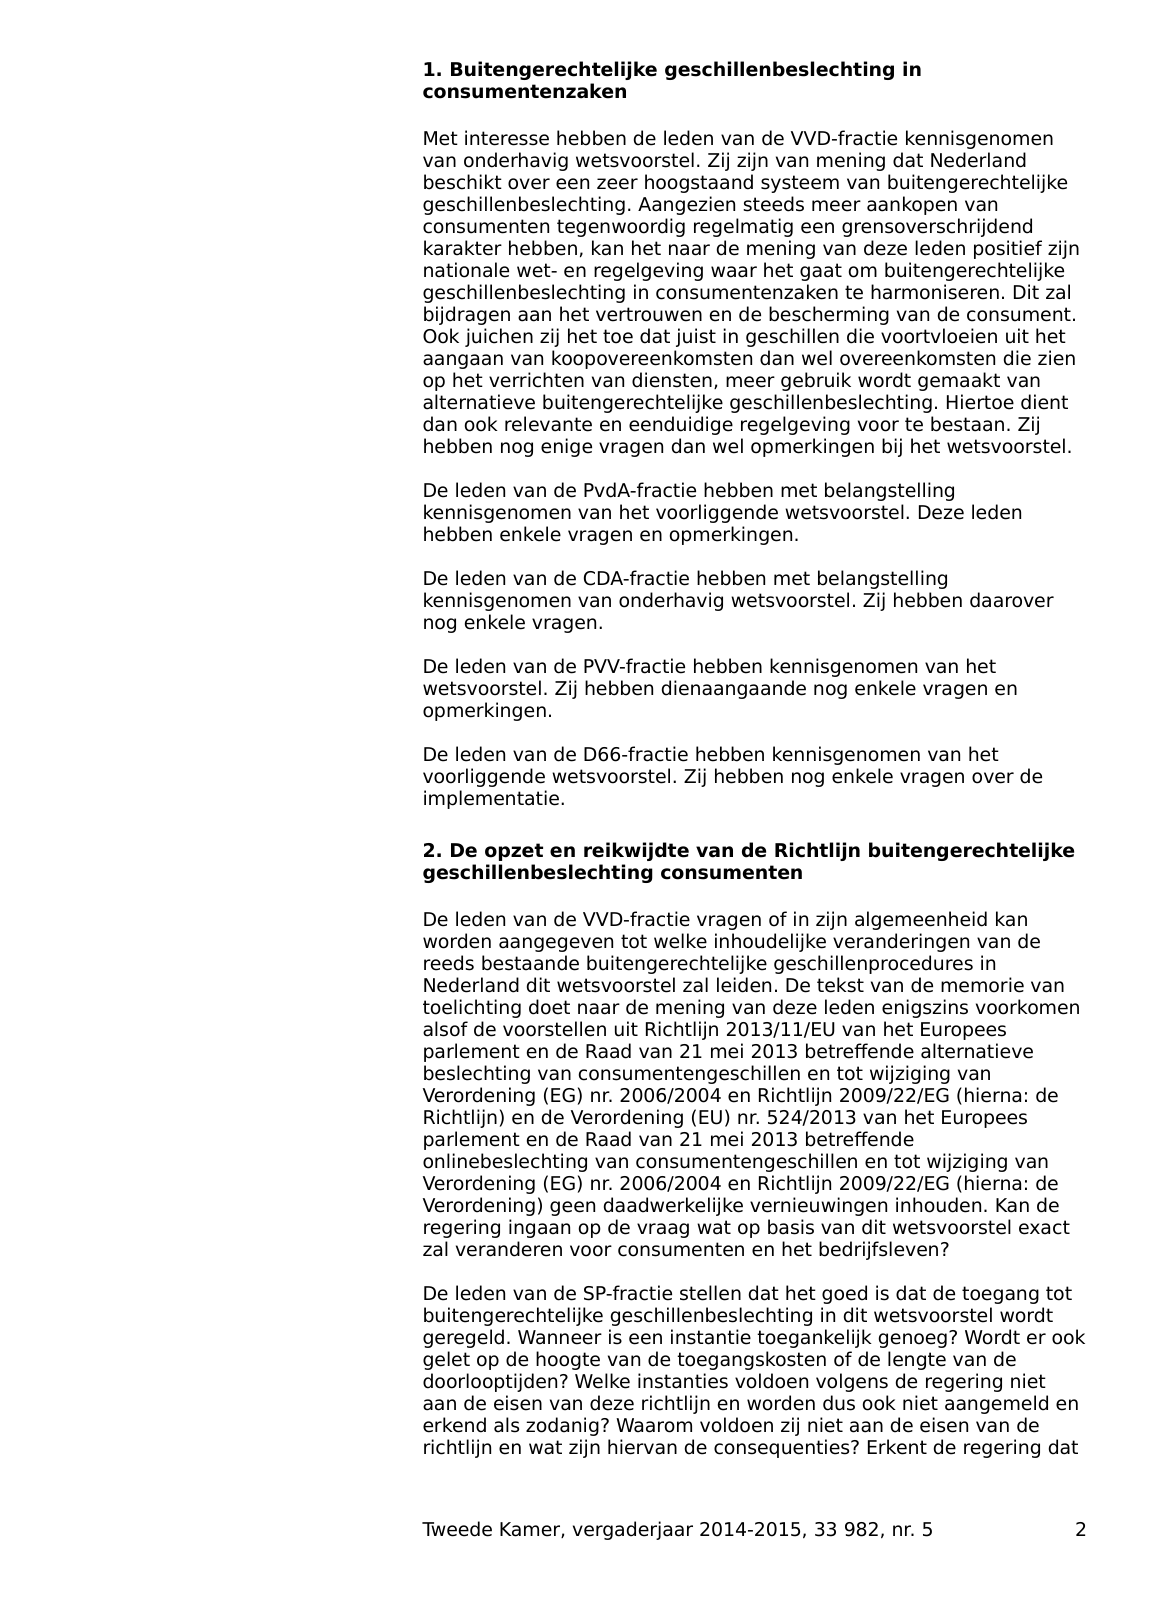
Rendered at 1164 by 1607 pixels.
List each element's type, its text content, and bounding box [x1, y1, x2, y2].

text De leden van de D66-fractie hebben kennisgenomen van het voorliggende wetsvoorstel. Zij hebben nog enkele vragen over de implementatie. [422, 744, 1087, 810]
text Met interesse hebben de leden van de VVD-fractie kennisgenomen van onderhavig wetsvoorstel. Zij zijn van mening dat Nederland beschikt over een zeer hoogstaand systeem van buitengerechtelijke geschillenbeslechting. Aangezien steeds meer aankopen van consumenten tegenwoordig regelmatig een grensoverschrijdend karakter hebben, kan het naar de mening van deze leden positief zijn nationale wet- en regelgeving waar het gaat om buitengerechtelijke geschillenbeslechting in consumentenzaken te harmoniseren. Dit zal bijdragen aan het vertrouwen en de bescherming van de consument. Ook juichen zij het toe dat juist in geschillen die voortvloeien uit het aangaan van koopovereenkomsten dan wel overeenkomsten die zien op het verrichten van diensten, meer gebruik wordt gemaakt van alternatieve buitengerechtelijke geschillenbeslechting. Hiertoe dient dan ook relevante en eenduidige regelgeving voor te bestaan. Zij hebben nog enige vragen dan wel opmerkingen bij het wetsvoorstel. [422, 128, 1087, 458]
text De leden van de SP-fractie stellen dat het goed is dat de toegang tot buitengerechtelijke geschillenbeslechting in dit wetsvoorstel wordt geregeld. Wanneer is een instantie toegankelijk genoeg? Wordt er ook gelet op de hoogte van de toegangskosten of de lengte van de doorlooptijden? Welke instanties voldoen volgens de regering niet aan de eisen van deze richtlijn en worden dus ook niet aangemeld en erkend als zodanig? Waarom voldoen zij niet aan de eisen van de richtlijn en wat zijn hiervan de consequenties? Erkent de regering dat [422, 1283, 1087, 1459]
text De leden van de PVV-fractie hebben kennisgenomen van het wetsvoorstel. Zij hebben dienaangaande nog enkele vragen en opmerkingen. [422, 656, 1087, 722]
text De leden van de PvdA-fractie hebben met belangstelling kennisgenomen van het voorliggende wetsvoorstel. Deze leden hebben enkele vragen en opmerkingen. [422, 480, 1087, 546]
subtitle 2. De opzet en reikwijdte van de Richtlijn buitengerechtelijke geschillenbeslechting consumenten [422, 840, 1087, 884]
text De leden van de CDA-fractie hebben met belangstelling kennisgenomen van onderhavig wetsvoorstel. Zij hebben daarover nog enkele vragen. [422, 568, 1087, 634]
subtitle 1. Buitengerechtelijke geschillenbeslechting in consumentenzaken [422, 59, 1087, 103]
text De leden van de VVD-fractie vragen of in zijn algemeenheid kan worden aangegeven tot welke inhoudelijke veranderingen van de reeds bestaande buitengerechtelijke geschillenprocedures in Nederland dit wetsvoorstel zal leiden. De tekst van de memorie van toelichting doet naar de mening van deze leden enigszins voorkomen alsof de voorstellen uit Richtlijn 2013/11/EU van het Europees parlement en de Raad van 21 mei 2013 betreffende alternatieve beslechting van consumentengeschillen en tot wijziging van Verordening (EG) nr. 2006/2004 en Richtlijn 2009/22/EG (hierna: de Richtlijn) en de Verordening (EU) nr. 524/2013 van het Europees parlement en de Raad van 21 mei 2013 betreffende onlinebeslechting van consumentengeschillen en tot wijziging van Verordening (EG) nr. 2006/2004 en Richtlijn 2009/22/EG (hierna: de Verordening) geen daadwerkelijke vernieuwingen inhouden. Kan de regering ingaan op de vraag wat op basis van dit wetsvoorstel exact zal veranderen voor consumenten en het bedrijfsleven? [422, 909, 1087, 1261]
